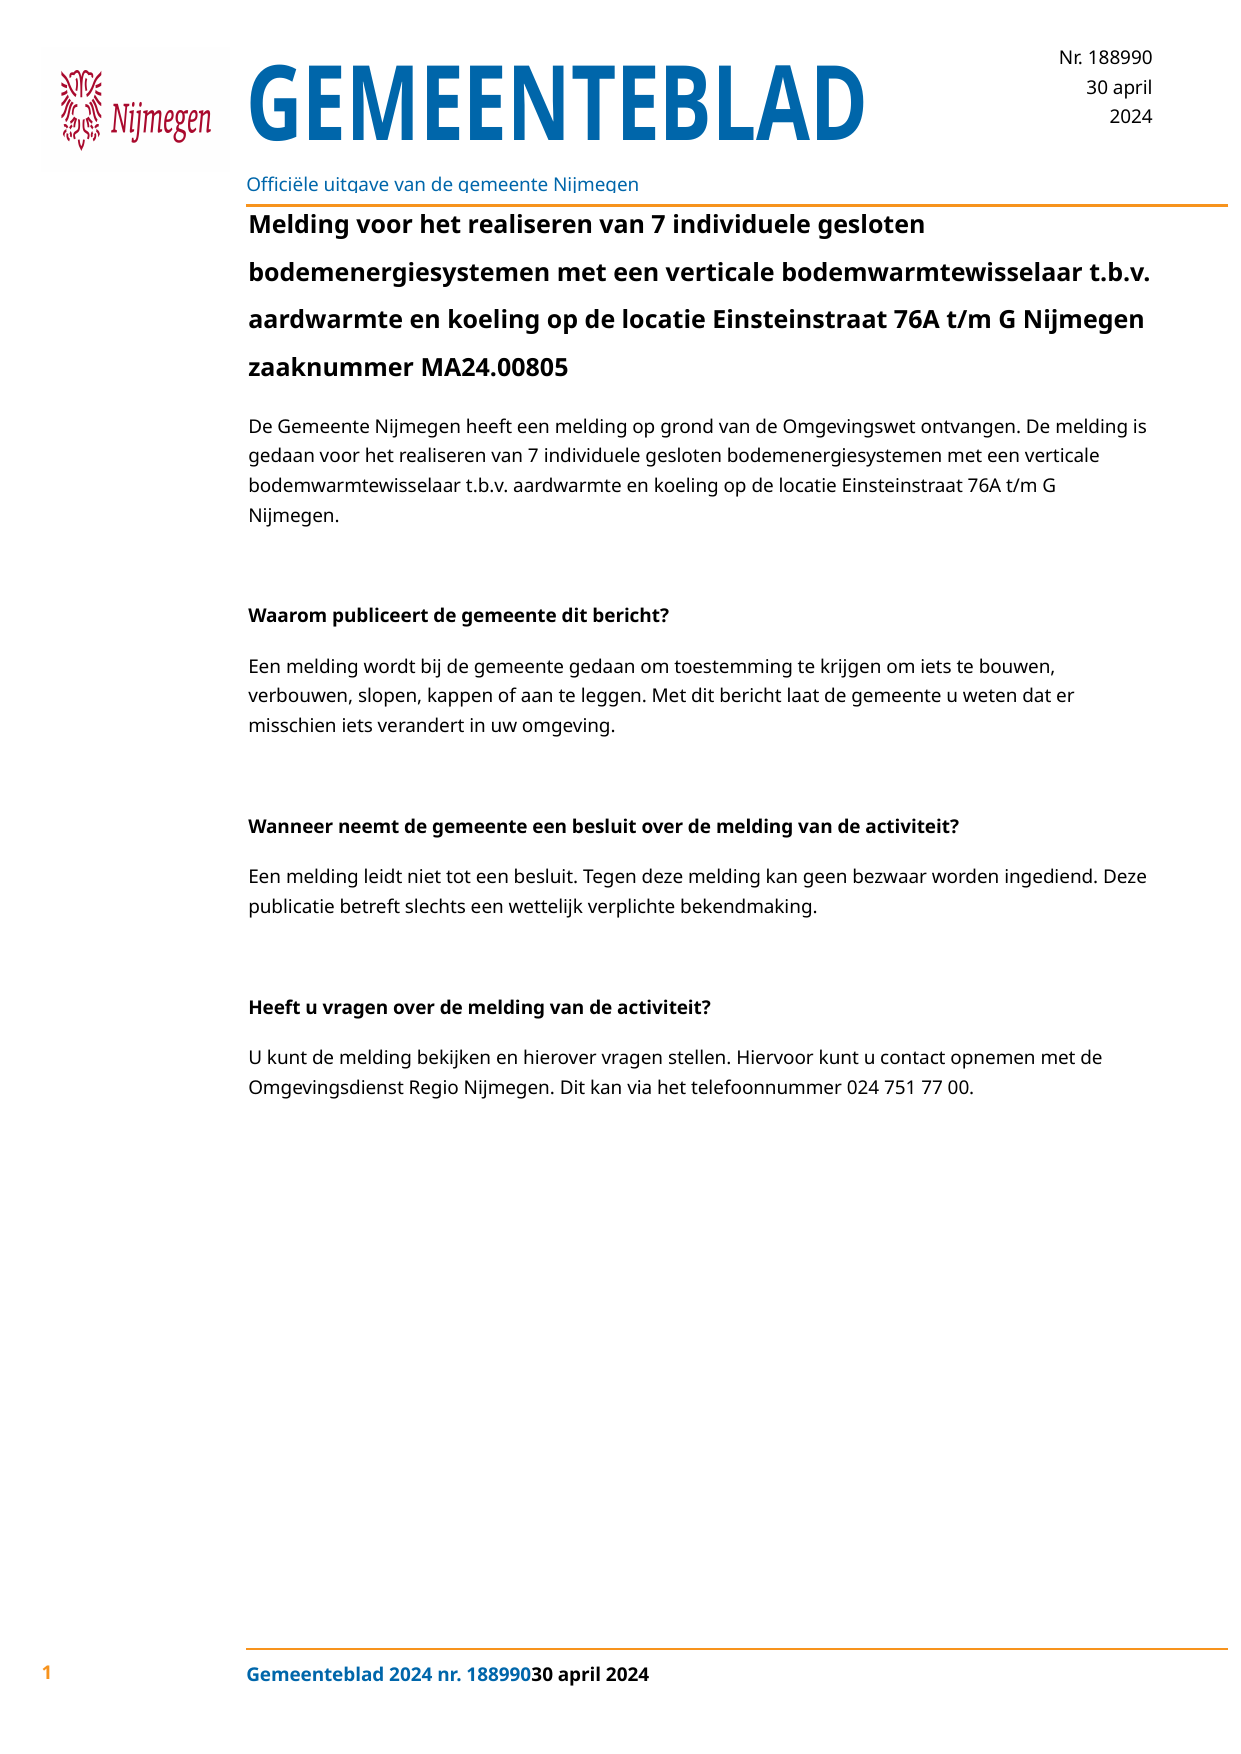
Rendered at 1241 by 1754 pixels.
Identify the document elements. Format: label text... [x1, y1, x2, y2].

text De Gemeente Nijmegen heeft een melding op grond van de Omgevingswet ontvangen. De melding is gedaan voor het realiseren van 7 individuele gesloten bodemenergiesystemen met een verticale bodemwarmtewisselaar t.b.v. aardwarmte en koeling op de locatie Einsteinstraat 76A t/m G Nijmegen. [248, 413, 1152, 528]
text Melding voor het realiseren van 7 individuele gesloten bodemenergiesystemen met een verticale bodemwarmtewisselaar t.b.v. aardwarmte en koeling op de locatie Einsteinstraat 76A t/m G Nijmegen zaaknummer MA24.00805 [248, 207, 1152, 384]
text Een melding leidt niet tot een besluit. Tegen deze melding kan geen bezwaar worden ingediend. Deze publicatie betreft slechts een wettelijk verplichte bekendmaking. [248, 863, 1152, 919]
text Waarom publiceert de gemeente dit bericht? [248, 603, 1152, 628]
text Heeft u vragen over de melding van de activiteit? [248, 994, 1152, 1020]
text Een melding wordt bij de gemeente gedaan om toestemming te krijgen om iets te bouwen, verbouwen, slopen, kappen of aan te leggen. Met dit bericht laat de gemeente u weten dat er misschien iets verandert in uw omgeving. [248, 653, 1152, 738]
text U kunt de melding bekijken en hierover vragen stellen. Hiervoor kunt u contact opnemen met de Omgevingsdienst Regio Nijmegen. Dit kan via het telefoonnummer 024 751 77 00. [248, 1044, 1152, 1100]
text Wanneer neemt de gemeente een besluit over de melding van de activiteit? [248, 813, 1152, 839]
picture [41, 47, 231, 172]
